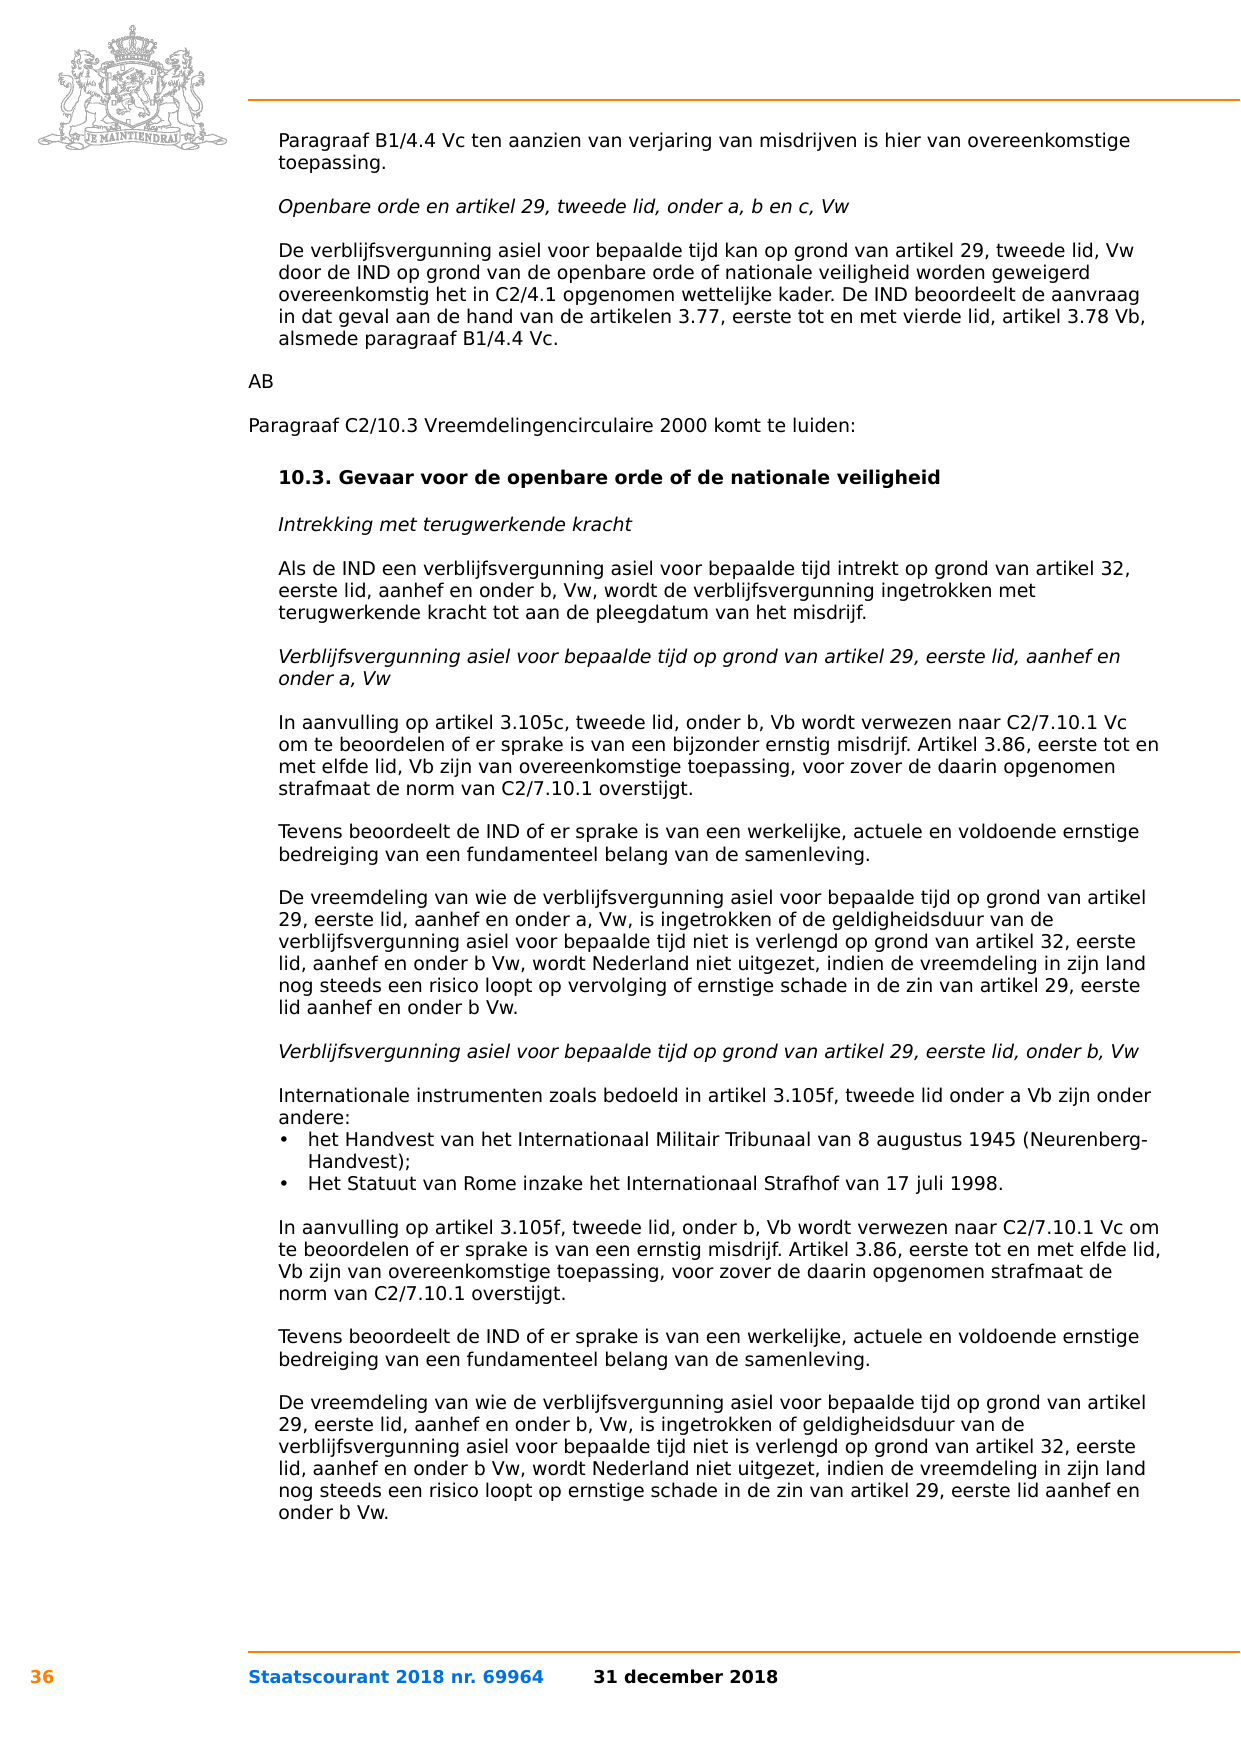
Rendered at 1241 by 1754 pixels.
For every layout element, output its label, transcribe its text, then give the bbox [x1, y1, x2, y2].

subtitle Verblijfsvergunning asiel voor bepaalde tijd op grond van artikel 29, eerste lid, aanhef en onder a, Vw [278, 646, 1163, 690]
text • Het Statuut van Rome inzake het Internationaal Strafhof van 17 juli 1998. [278, 1173, 1163, 1195]
subtitle 10.3. Gevaar voor de openbare orde of de nationale veiligheid [278, 467, 1163, 489]
text Internationale instrumenten zoals bedoeld in artikel 3.105f, tweede lid onder a Vb zijn onder andere: [278, 1085, 1163, 1129]
subtitle Intrekking met terugwerkende kracht [278, 514, 1163, 536]
text In aanvulling op artikel 3.105f, tweede lid, onder b, Vb wordt verwezen naar C2/7.10.1 Vc om te beoordelen of er sprake is van een ernstig misdrijf. Artikel 3.86, eerste tot en met elfde lid, Vb zijn van overeenkomstige toepassing, voor zover de daarin opgenomen strafmaat de norm van C2/7.10.1 overstijgt. [278, 1217, 1163, 1304]
text De vreemdeling van wie de verblijfsvergunning asiel voor bepaalde tijd op grond van artikel 29, eerste lid, aanhef en onder b, Vw, is ingetrokken of geldigheidsduur van de verblijfsvergunning asiel voor bepaalde tijd niet is verlengd op grond van artikel 32, eerste lid, aanhef en onder b Vw, wordt Nederland niet uitgezet, indien de vreemdeling in zijn land nog steeds een risico loopt op ernstige schade in de zin van artikel 29, eerste lid aanhef en onder b Vw. [278, 1392, 1163, 1524]
text • het Handvest van het Internationaal Militair Tribunaal van 8 augustus 1945 (Neurenberg-Handvest); [278, 1129, 1163, 1173]
text AB [248, 371, 1163, 393]
text Tevens beoordeelt de IND of er sprake is van een werkelijke, actuele en voldoende ernstige bedreiging van een fundamenteel belang van de samenleving. [278, 1326, 1163, 1370]
text De verblijfsvergunning asiel voor bepaalde tijd kan op grond van artikel 29, tweede lid, Vw door de IND op grond van de openbare orde of nationale veiligheid worden geweigerd overeenkomstig het in C2/4.1 opgenomen wettelijke kader. De IND beoordeelt de aanvraag in dat geval aan de hand van de artikelen 3.77, eerste tot en met vierde lid, artikel 3.78 Vb, alsmede paragraaf B1/4.4 Vc. [278, 239, 1163, 349]
text Tevens beoordeelt de IND of er sprake is van een werkelijke, actuele en voldoende ernstige bedreiging van een fundamenteel belang van de samenleving. [278, 821, 1163, 865]
text De vreemdeling van wie de verblijfsvergunning asiel voor bepaalde tijd op grond van artikel 29, eerste lid, aanhef en onder a, Vw, is ingetrokken of de geldigheidsduur van de verblijfsvergunning asiel voor bepaalde tijd niet is verlengd op grond van artikel 32, eerste lid, aanhef en onder b Vw, wordt Nederland niet uitgezet, indien de vreemdeling in zijn land nog steeds een risico loopt op vervolging of ernstige schade in de zin van artikel 29, eerste lid aanhef en onder b Vw. [278, 887, 1163, 1019]
picture [38, 25, 227, 150]
text In aanvulling op artikel 3.105c, tweede lid, onder b, Vb wordt verwezen naar C2/7.10.1 Vc om te beoordelen of er sprake is van een bijzonder ernstig misdrijf. Artikel 3.86, eerste tot en met elfde lid, Vb zijn van overeenkomstige toepassing, voor zover de daarin opgenomen strafmaat de norm van C2/7.10.1 overstijgt. [278, 712, 1163, 799]
text Paragraaf C2/10.3 Vreemdelingencirculaire 2000 komt te luiden: [248, 415, 1163, 437]
subtitle Openbare orde en artikel 29, tweede lid, onder a, b en c, Vw [278, 196, 1163, 218]
text Paragraaf B1/4.4 Vc ten aanzien van verjaring van misdrijven is hier van overeenkomstige toepassing. [278, 130, 1163, 174]
text Als de IND een verblijfsvergunning asiel voor bepaalde tijd intrekt op grond van artikel 32, eerste lid, aanhef en onder b, Vw, wordt de verblijfsvergunning ingetrokken met terugwerkende kracht tot aan de pleegdatum van het misdrijf. [278, 558, 1163, 624]
subtitle Verblijfsvergunning asiel voor bepaalde tijd op grond van artikel 29, eerste lid, onder b, Vw [278, 1041, 1163, 1063]
